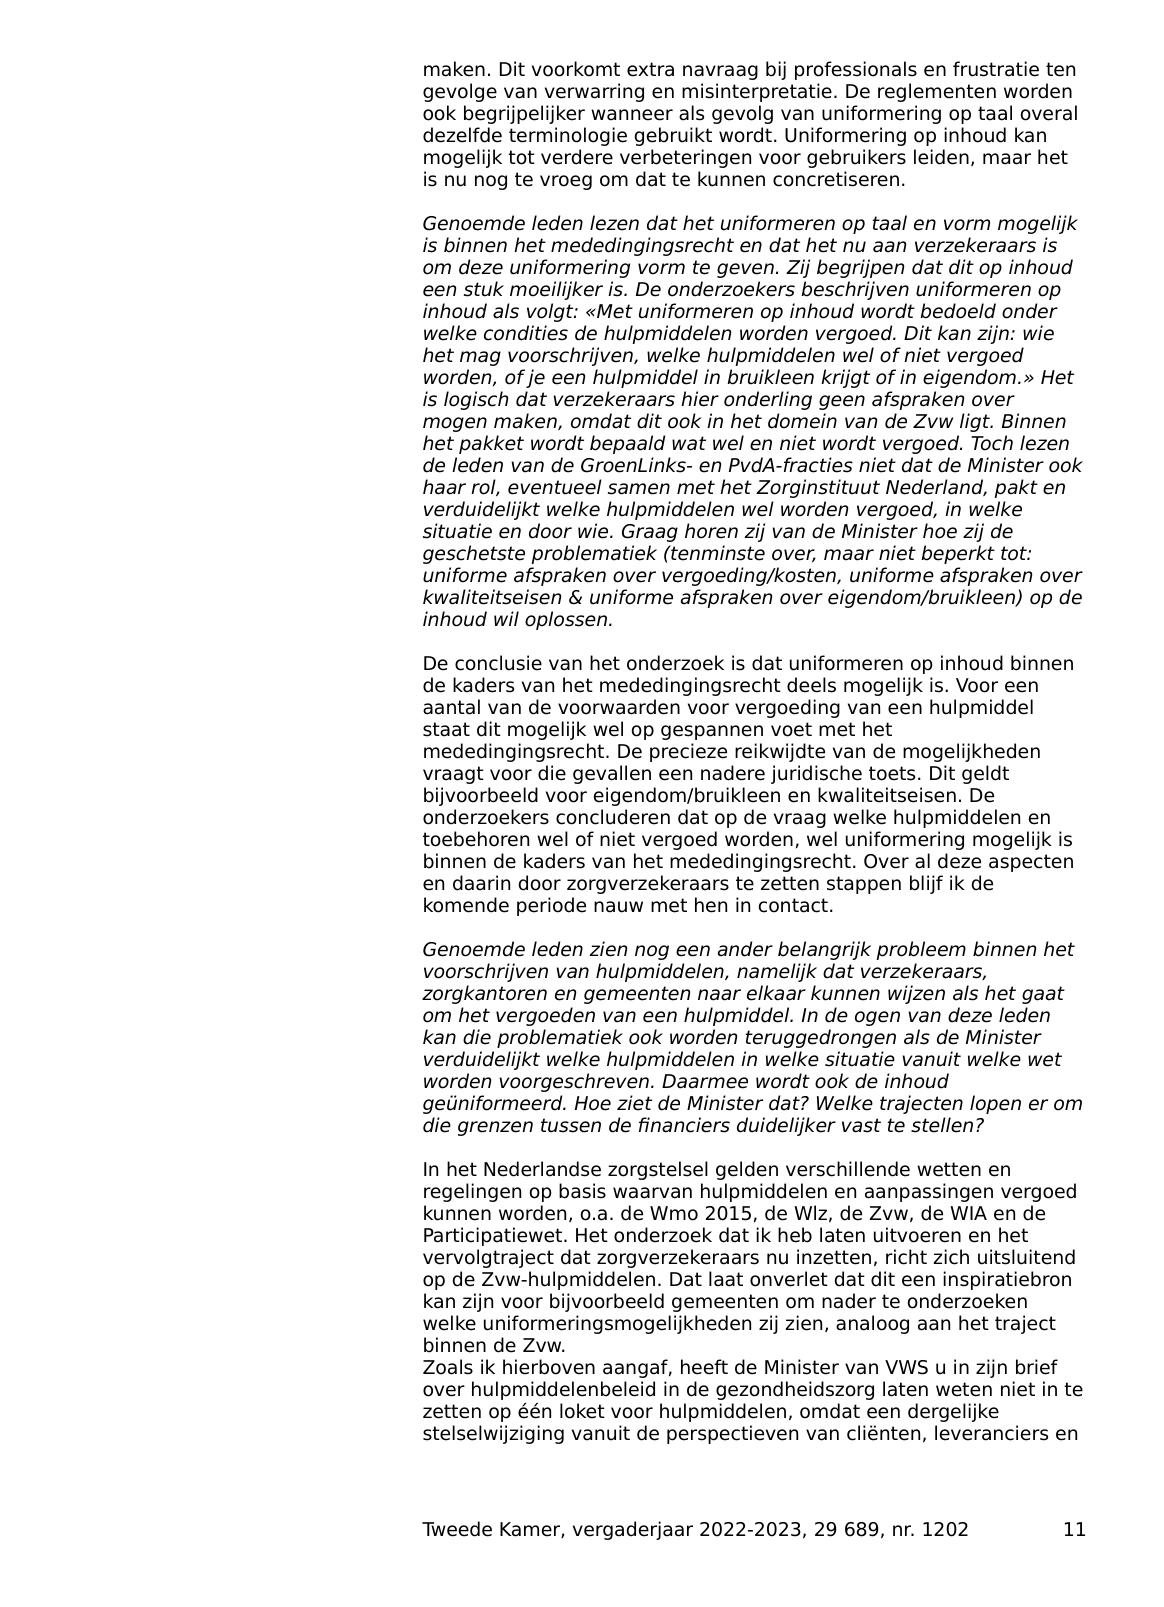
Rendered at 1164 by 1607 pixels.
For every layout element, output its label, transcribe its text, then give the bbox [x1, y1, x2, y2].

text maken. Dit voorkomt extra navraag bij professionals en frustratie ten gevolge van verwarring en misinterpretatie. De reglementen worden ook begrijpelijker wanneer als gevolg van uniformering op taal overal dezelfde terminologie gebruikt wordt. Uniformering op inhoud kan mogelijk tot verdere verbeteringen voor gebruikers leiden, maar het is nu nog te vroeg om dat te kunnen concretiseren. [422, 59, 1087, 191]
text Genoemde leden zien nog een ander belangrijk probleem binnen het voorschrijven van hulpmiddelen, namelijk dat verzekeraars, zorgkantoren en gemeenten naar elkaar kunnen wijzen als het gaat om het vergoeden van een hulpmiddel. In de ogen van deze leden kan die problematiek ook worden teruggedrongen als de Minister verduidelijkt welke hulpmiddelen in welke situatie vanuit welke wet worden voorgeschreven. Daarmee wordt ook de inhoud geüniformeerd. Hoe ziet de Minister dat? Welke trajecten lopen er om die grenzen tussen de financiers duidelijker vast te stellen? [422, 939, 1087, 1137]
text Genoemde leden lezen dat het uniformeren op taal en vorm mogelijk is binnen het mededingingsrecht en dat het nu aan verzekeraars is om deze uniformering vorm te geven. Zij begrijpen dat dit op inhoud een stuk moeilijker is. De onderzoekers beschrijven uniformeren op inhoud als volgt: «Met uniformeren op inhoud wordt bedoeld onder welke condities de hulpmiddelen worden vergoed. Dit kan zijn: wie het mag voorschrijven, welke hulpmiddelen wel of niet vergoed worden, of je een hulpmiddel in bruikleen krijgt of in eigendom.» Het is logisch dat verzekeraars hier onderling geen afspraken over mogen maken, omdat dit ook in het domein van de Zvw ligt. Binnen het pakket wordt bepaald wat wel en niet wordt vergoed. Toch lezen de leden van de GroenLinks- en PvdA-fracties niet dat de Minister ook haar rol, eventueel samen met het Zorginstituut Nederland, pakt en verduidelijkt welke hulpmiddelen wel worden vergoed, in welke situatie en door wie. Graag horen zij van de Minister hoe zij de geschetste problematiek (tenminste over, maar niet beperkt tot: uniforme afspraken over vergoeding/kosten, uniforme afspraken over kwaliteitseisen & uniforme afspraken over eigendom/bruikleen) op de inhoud wil oplossen. [422, 213, 1087, 631]
text De conclusie van het onderzoek is dat uniformeren op inhoud binnen de kaders van het mededingingsrecht deels mogelijk is. Voor een aantal van de voorwaarden voor vergoeding van een hulpmiddel staat dit mogelijk wel op gespannen voet met het mededingingsrecht. De precieze reikwijdte van de mogelijkheden vraagt voor die gevallen een nadere juridische toets. Dit geldt bijvoorbeeld voor eigendom/bruikleen en kwaliteitseisen. De onderzoekers concluderen dat op de vraag welke hulpmiddelen en toebehoren wel of niet vergoed worden, wel uniformering mogelijk is binnen de kaders van het mededingingsrecht. Over al deze aspecten en daarin door zorgverzekeraars te zetten stappen blijf ik de komende periode nauw met hen in contact. [422, 653, 1087, 917]
text In het Nederlandse zorgstelsel gelden verschillende wetten en regelingen op basis waarvan hulpmiddelen en aanpassingen vergoed kunnen worden, o.a. de Wmo 2015, de Wlz, de Zvw, de WIA en de Participatiewet. Het onderzoek dat ik heb laten uitvoeren en het vervolgtraject dat zorgverzekeraars nu inzetten, richt zich uitsluitend op de Zvw-hulpmiddelen. Dat laat onverlet dat dit een inspiratiebron kan zijn voor bijvoorbeeld gemeenten om nader te onderzoeken welke uniformeringsmogelijkheden zij zien, analoog aan het traject binnen de Zvw. [422, 1159, 1087, 1357]
text Zoals ik hierboven aangaf, heeft de Minister van VWS u in zijn brief over hulpmiddelenbeleid in de gezondheidszorg laten weten niet in te zetten op één loket voor hulpmiddelen, omdat een dergelijke stelselwijziging vanuit de perspectieven van cliënten, leveranciers en [422, 1357, 1087, 1444]
